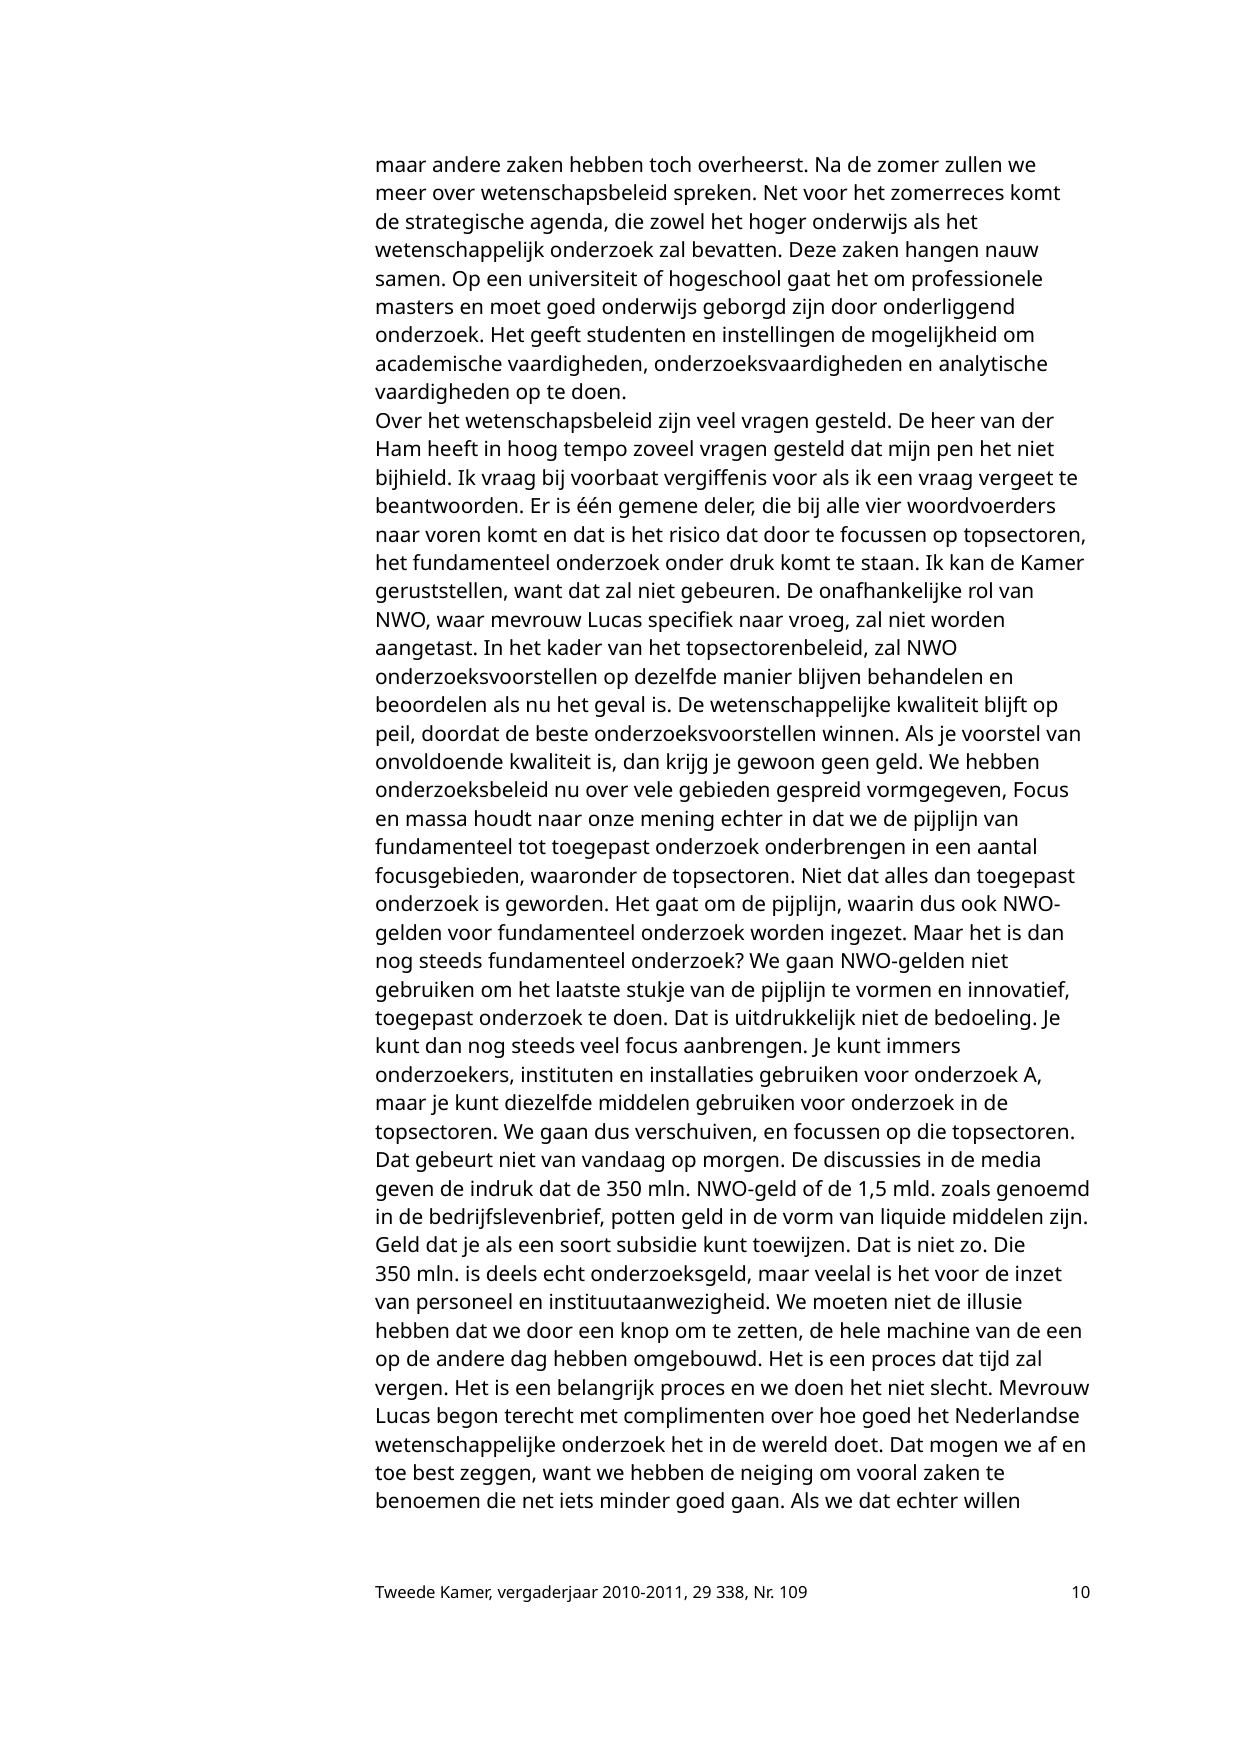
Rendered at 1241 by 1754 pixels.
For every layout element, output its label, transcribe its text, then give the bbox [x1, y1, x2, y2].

text Over het wetenschapsbeleid zijn veel vragen gesteld. De heer van der Ham heeft in hoog tempo zoveel vragen gesteld dat mijn pen het niet bijhield. Ik vraag bij voorbaat vergiffenis voor als ik een vraag vergeet te beantwoorden. Er is één gemene deler, die bij alle vier woordvoerders naar voren komt en dat is het risico dat door te focussen op topsectoren, het fundamenteel onderzoek onder druk komt te staan. Ik kan de Kamer geruststellen, want dat zal niet gebeuren. De onafhankelijke rol van NWO, waar mevrouw Lucas specifiek naar vroeg, zal niet worden aangetast. In het kader van het topsectorenbeleid, zal NWO onderzoeksvoorstellen op dezelfde manier blijven behandelen en beoordelen als nu het geval is. De wetenschappelijke kwaliteit blijft op peil, doordat de beste onderzoeksvoorstellen winnen. Als je voorstel van onvoldoende kwaliteit is, dan krijg je gewoon geen geld. We hebben onderzoeksbeleid nu over vele gebieden gespreid vormgegeven, Focus en massa houdt naar onze mening echter in dat we de pijplijn van fundamenteel tot toegepast onderzoek onderbrengen in een aantal focusgebieden, waaronder de topsectoren. Niet dat alles dan toegepast onderzoek is geworden. Het gaat om de pijplijn, waarin dus ook NWO-gelden voor fundamenteel onderzoek worden ingezet. Maar het is dan nog steeds fundamenteel onderzoek? We gaan NWO-gelden niet gebruiken om het laatste stukje van de pijplijn te vormen en innovatief, toegepast onderzoek te doen. Dat is uitdrukkelijk niet de bedoeling. Je kunt dan nog steeds veel focus aanbrengen. Je kunt immers onderzoekers, instituten en installaties gebruiken voor onderzoek A, maar je kunt diezelfde middelen gebruiken voor onderzoek in de topsectoren. We gaan dus verschuiven, en focussen op die topsectoren. Dat gebeurt niet van vandaag op morgen. De discussies in de media geven de indruk dat de 350 mln. NWO-geld of de 1,5 mld. zoals genoemd in de bedrijfslevenbrief, potten geld in de vorm van liquide middelen zijn. Geld dat je als een soort subsidie kunt toewijzen. Dat is niet zo. Die 350 mln. is deels echt onderzoeksgeld, maar veelal is het voor de inzet van personeel en instituutaanwezigheid. We moeten niet de illusie hebben dat we door een knop om te zetten, de hele machine van de een op de andere dag hebben omgebouwd. Het is een proces dat tijd zal vergen. Het is een belangrijk proces en we doen het niet slecht. Mevrouw Lucas begon terecht met complimenten over hoe goed het Nederlandse wetenschappelijke onderzoek het in de wereld doet. Dat mogen we af en toe best zeggen, want we hebben de neiging om vooral zaken te benoemen die net iets minder goed gaan. Als we dat echter willen [375, 406, 1090, 1515]
text maar andere zaken hebben toch overheerst. Na de zomer zullen we meer over wetenschapsbeleid spreken. Net voor het zomerreces komt de strategische agenda, die zowel het hoger onderwijs als het wetenschappelijk onderzoek zal bevatten. Deze zaken hangen nauw samen. Op een universiteit of hogeschool gaat het om professionele masters en moet goed onderwijs geborgd zijn door onderliggend onderzoek. Het geeft studenten en instellingen de mogelijkheid om academische vaardigheden, onderzoeksvaardigheden en analytische vaardigheden op te doen. [375, 150, 1090, 406]
